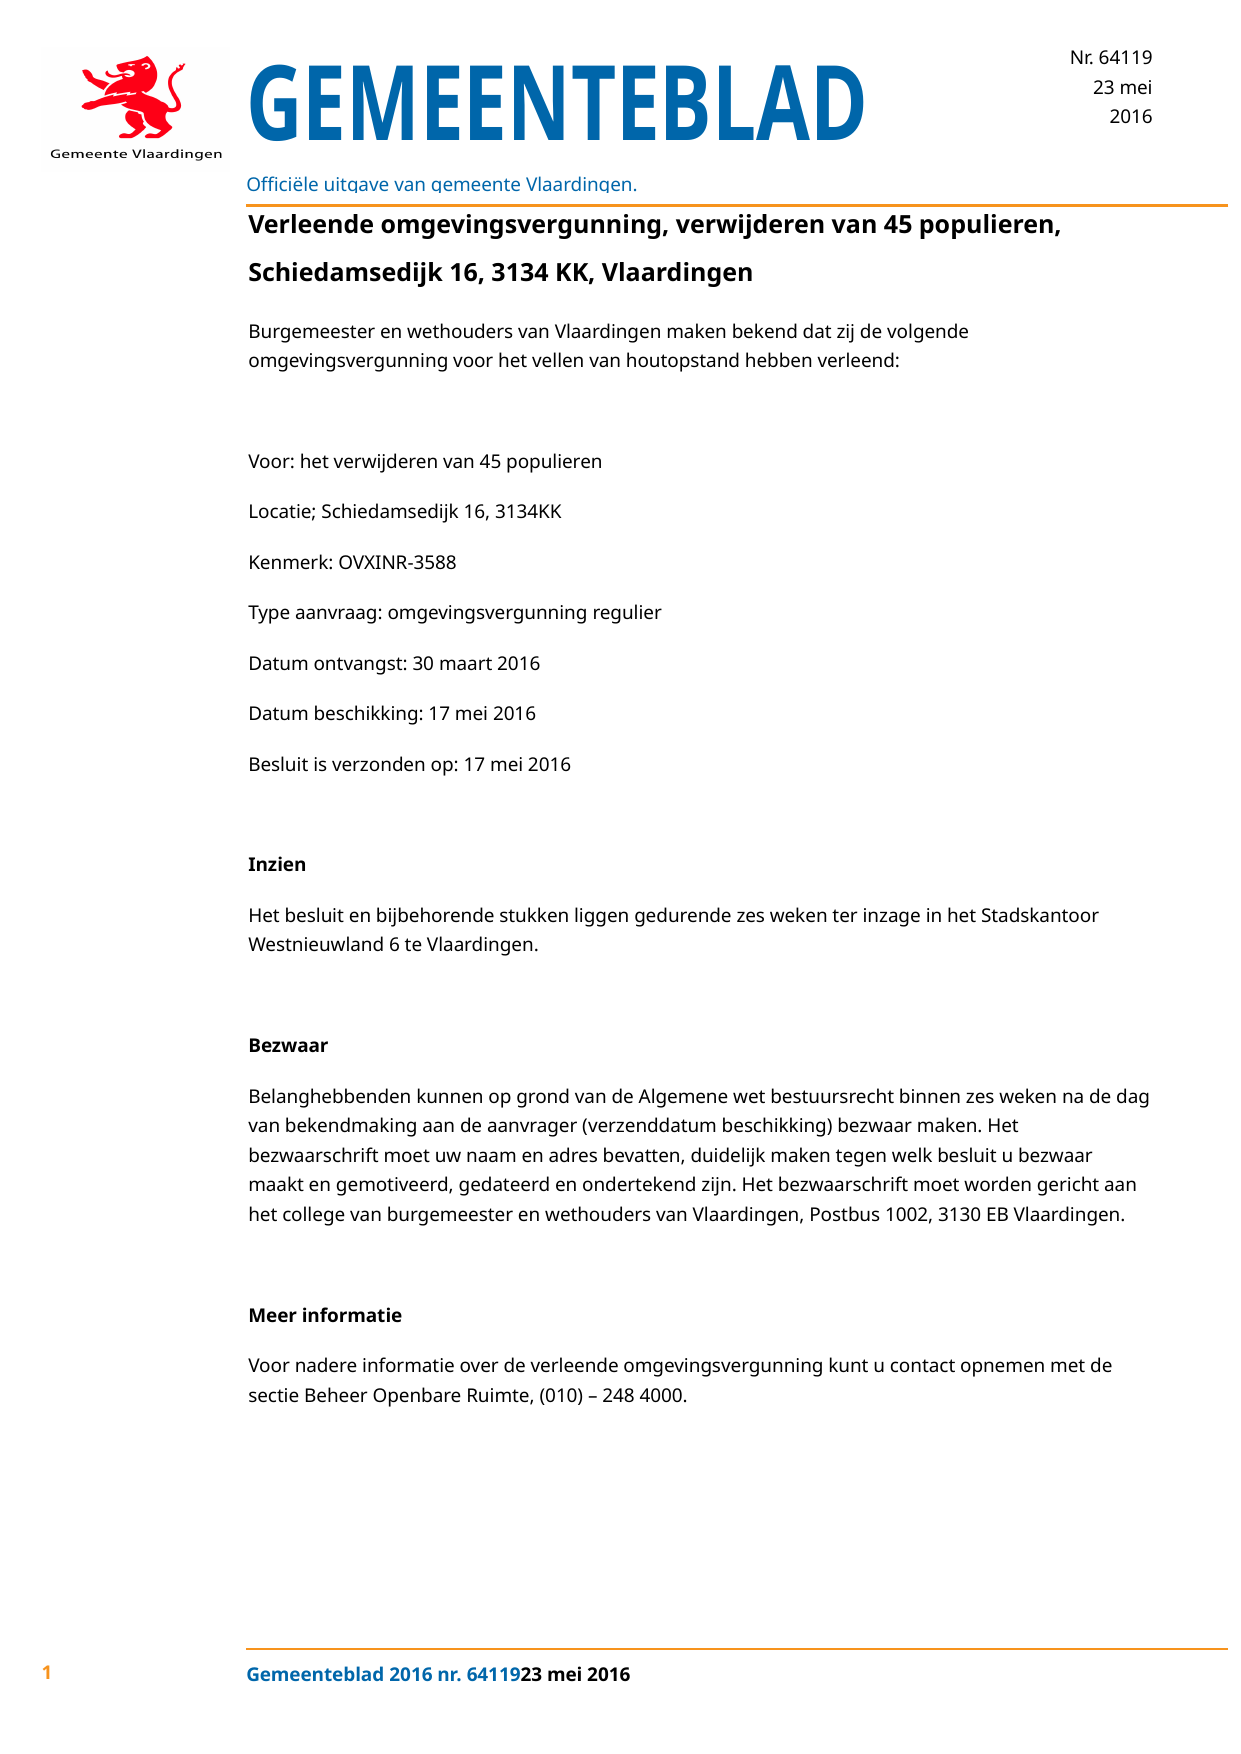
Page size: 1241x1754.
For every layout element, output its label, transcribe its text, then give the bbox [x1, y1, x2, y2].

text Voor: het verwijderen van 45 populieren [248, 448, 1152, 474]
text Type aanvraag: omgevingsvergunning regulier [248, 599, 1152, 625]
text Besluit is verzonden op: 17 mei 2016 [248, 751, 1152, 777]
text Datum ontvangst: 30 maart 2016 [248, 650, 1152, 676]
text Bezwaar [248, 1032, 1152, 1058]
text Belanghebbenden kunnen op grond van de Algemene wet bestuursrecht binnen zes weken na de dag van bekendmaking aan de aanvrager (verzenddatum beschikking) bezwaar maken. Het bezwaarschrift moet uw naam en adres bevatten, duidelijk maken tegen welk besluit u bezwaar maakt en gemotiveerd, gedateerd en ondertekend zijn. Het bezwaarschrift moet worden gericht aan het college van burgemeester en wethouders van Vlaardingen, Postbus 1002, 3130 EB Vlaardingen. [248, 1083, 1152, 1227]
picture [41, 47, 231, 172]
text Kenmerk: OVXINR-3588 [248, 549, 1152, 575]
text Het besluit en bijbehorende stukken liggen gedurende zes weken ter inzage in het Stadskantoor Westnieuwland 6 te Vlaardingen. [248, 902, 1152, 957]
text Verleende omgevingsvergunning, verwijderen van 45 populieren, Schiedamsedijk 16, 3134 KK, Vlaardingen [248, 207, 1152, 288]
text Datum beschikking: 17 mei 2016 [248, 700, 1152, 726]
text Locatie; Schiedamsedijk 16, 3134KK [248, 499, 1152, 524]
text Burgemeester en wethouders van Vlaardingen maken bekend dat zij de volgende omgevingsvergunning voor het vellen van houtopstand hebben verleend: [248, 318, 1152, 373]
text Meer informatie [248, 1302, 1152, 1328]
text Voor nadere informatie over de verleende omgevingsvergunning kunt u contact opnemen met de sectie Beheer Openbare Ruimte, (010) – 248 4000. [248, 1352, 1152, 1408]
text Inzien [248, 852, 1152, 877]
